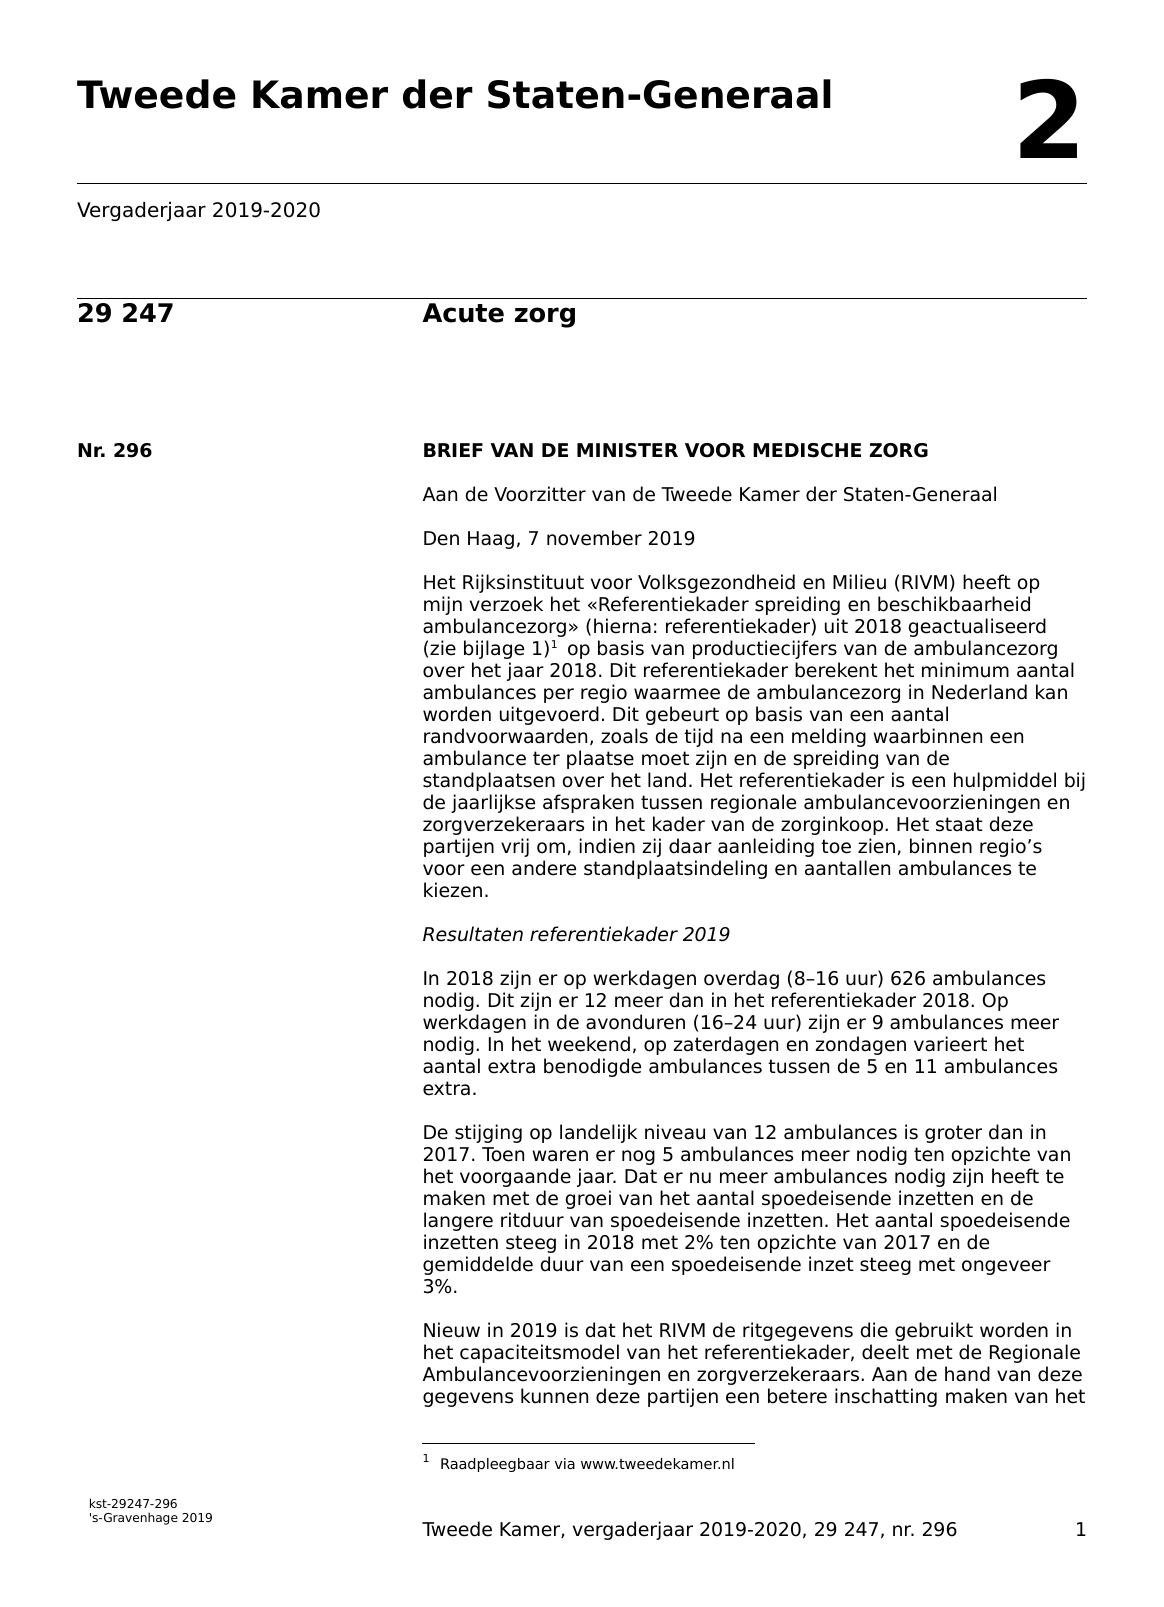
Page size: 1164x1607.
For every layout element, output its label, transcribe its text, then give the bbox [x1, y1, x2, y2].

subtitle 29 247 Acute zorg [77, 299, 1087, 329]
text Aan de Voorzitter van de Tweede Kamer der Staten-Generaal [422, 484, 1087, 506]
table_header Tweede Kamer der Staten-Generaal [77, 59, 886, 183]
text 's-Gravenhage 2019 [88, 1511, 323, 1525]
text Nieuw in 2019 is dat het RIVM de ritgegevens die gebruikt worden in het capaciteitsmodel van het referentiekader, deelt met de Regionale Ambulancevoorzieningen en zorgverzekeraars. Aan de hand van deze gegevens kunnen deze partijen een betere inschatting maken van het [422, 1320, 1087, 1408]
text kst-29247-296 [88, 1497, 323, 1511]
subtitle Resultaten referentiekader 2019 [422, 924, 1087, 946]
table_header 2 [886, 59, 1087, 183]
table_cell Vergaderjaar 2019-2020 [77, 184, 1087, 298]
subtitle Nr. 296 BRIEF VAN DE MINISTER VOOR MEDISCHE ZORG [77, 440, 1087, 462]
text In 2018 zijn er op werkdagen overdag (8–16 uur) 626 ambulances nodig. Dit zijn er 12 meer dan in het referentiekader 2018. Op werkdagen in de avonduren (16–24 uur) zijn er 9 ambulances meer nodig. In het weekend, op zaterdagen en zondagen varieert het aantal extra benodigde ambulances tussen de 5 en 11 ambulances extra. [422, 968, 1087, 1100]
text Den Haag, 7 november 2019 [422, 528, 1087, 550]
text Raadpleegbaar via www.tweedekamer.nl [422, 1452, 1087, 1474]
text De stijging op landelijk niveau van 12 ambulances is groter dan in 2017. Toen waren er nog 5 ambulances meer nodig ten opzichte van het voorgaande jaar. Dat er nu meer ambulances nodig zijn heeft te maken met de groei van het aantal spoedeisende inzetten en de langere ritduur van spoedeisende inzetten. Het aantal spoedeisende inzetten steeg in 2018 met 2% ten opzichte van 2017 en de gemiddelde duur van een spoedeisende inzet steeg met ongeveer 3%. [422, 1122, 1087, 1298]
text Het Rijksinstituut voor Volksgezondheid en Milieu (RIVM) heeft op mijn verzoek het «Referentiekader spreiding en beschikbaarheid ambulancezorg» (hierna: referentiekader) uit 2018 geactualiseerd (zie bijlage 1) op basis van productiecijfers van de ambulancezorg over het jaar 2018. Dit referentiekader berekent het minimum aantal ambulances per regio waarmee de ambulancezorg in Nederland kan worden uitgevoerd. Dit gebeurt op basis van een aantal randvoorwaarden, zoals de tijd na een melding waarbinnen een ambulance ter plaatse moet zijn en de spreiding van de standplaatsen over het land. Het referentiekader is een hulpmiddel bij de jaarlijkse afspraken tussen regionale ambulancevoorzieningen en zorgverzekeraars in het kader van de zorginkoop. Het staat deze partijen vrij om, indien zij daar aanleiding toe zien, binnen regio’s voor een andere standplaatsindeling en aantallen ambulances te kiezen. [422, 572, 1087, 902]
